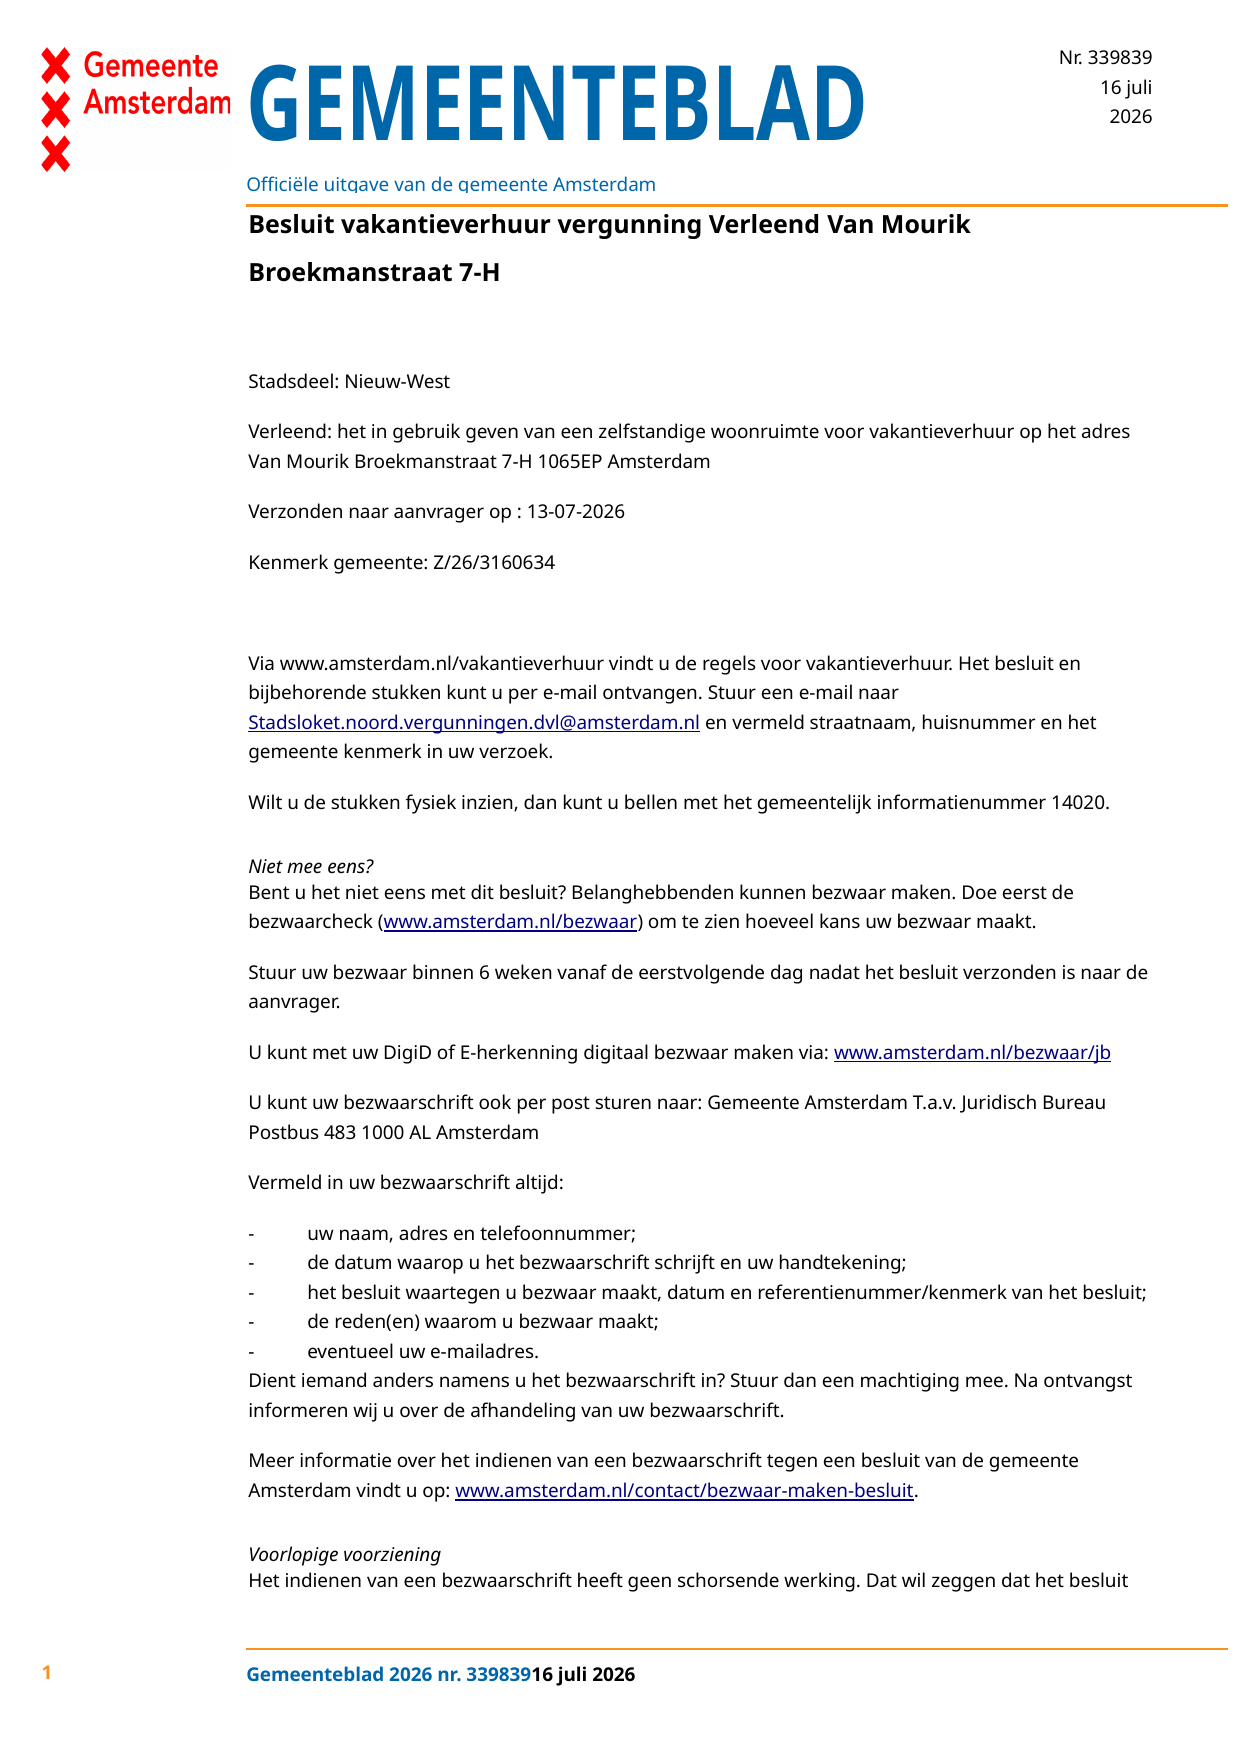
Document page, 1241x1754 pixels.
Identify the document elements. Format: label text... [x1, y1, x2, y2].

text Kenmerk gemeente: Z/26/3160634 [248, 549, 1152, 575]
text Via www.amsterdam.nl/vakantieverhuur vindt u de regels voor vakantieverhuur. Het besluit en bijbehorende stukken kunt u per e-mail ontvangen. Stuur een e-mail naar Stadsloket.noord.vergunningen.dvl@amsterdam.nl en vermeld straatnaam, huisnummer en het gemeente kenmerk in uw verzoek. [248, 650, 1152, 764]
text Stadsdeel: Nieuw-West [248, 368, 1152, 394]
text Niet mee eens? [248, 853, 1152, 879]
text Dient iemand anders namens u het bezwaarschrift in? Stuur dan een machtiging mee. Na ontvangst informeren wij u over de afhandeling van uw bezwaarschrift. [248, 1368, 1152, 1423]
list uw naam, adres en telefoonnummer; [248, 1220, 1152, 1245]
text Het indienen van een bezwaarschrift heeft geen schorsende werking. Dat wil zeggen dat het besluit [248, 1567, 1152, 1593]
text U kunt met uw DigiD of E-herkenning digitaal bezwaar maken via: www.amsterdam.nl/bezwaar/jb [248, 1039, 1152, 1064]
list de datum waarop u het bezwaarschrift schrijft en uw handtekening; [248, 1249, 1152, 1275]
text Vermeld in uw bezwaarschrift altijd: [248, 1169, 1152, 1195]
text Bent u het niet eens met dit besluit? Belanghebbenden kunnen bezwaar maken. Doe eerst de bezwaarcheck (www.amsterdam.nl/bezwaar) om te zien hoeveel kans uw bezwaar maakt. [248, 879, 1152, 934]
text Meer informatie over het indienen van een bezwaarschrift tegen een besluit van de gemeente Amsterdam vindt u op: www.amsterdam.nl/contact/bezwaar-maken-besluit. [248, 1448, 1152, 1503]
text Verleend: het in gebruik geven van een zelfstandige woonruimte voor vakantieverhuur op het adres Van Mourik Broekmanstraat 7-H 1065EP Amsterdam [248, 419, 1152, 474]
text U kunt uw bezwaarschrift ook per post sturen naar: Gemeente Amsterdam T.a.v. Juridisch Bureau Postbus 483 1000 AL Amsterdam [248, 1089, 1152, 1144]
text Verzonden naar aanvrager op : 13-07-2026 [248, 499, 1152, 524]
text Stuur uw bezwaar binnen 6 weken vanaf de eerstvolgende dag nadat het besluit verzonden is naar de aanvrager. [248, 959, 1152, 1014]
picture [41, 47, 231, 172]
list eventueel uw e-mailadres. [248, 1338, 1152, 1364]
list het besluit waartegen u bezwaar maakt, datum en referentienummer/kenmerk van het besluit; [248, 1279, 1152, 1304]
text Wilt u de stukken fysiek inzien, dan kunt u bellen met het gemeentelijk informatienummer 14020. [248, 789, 1152, 815]
list de reden(en) waarom u bezwaar maakt; [248, 1308, 1152, 1334]
text Besluit vakantieverhuur vergunning Verleend Van Mourik Broekmanstraat 7-H [248, 207, 1152, 288]
text Voorlopige voorziening [248, 1541, 1152, 1567]
